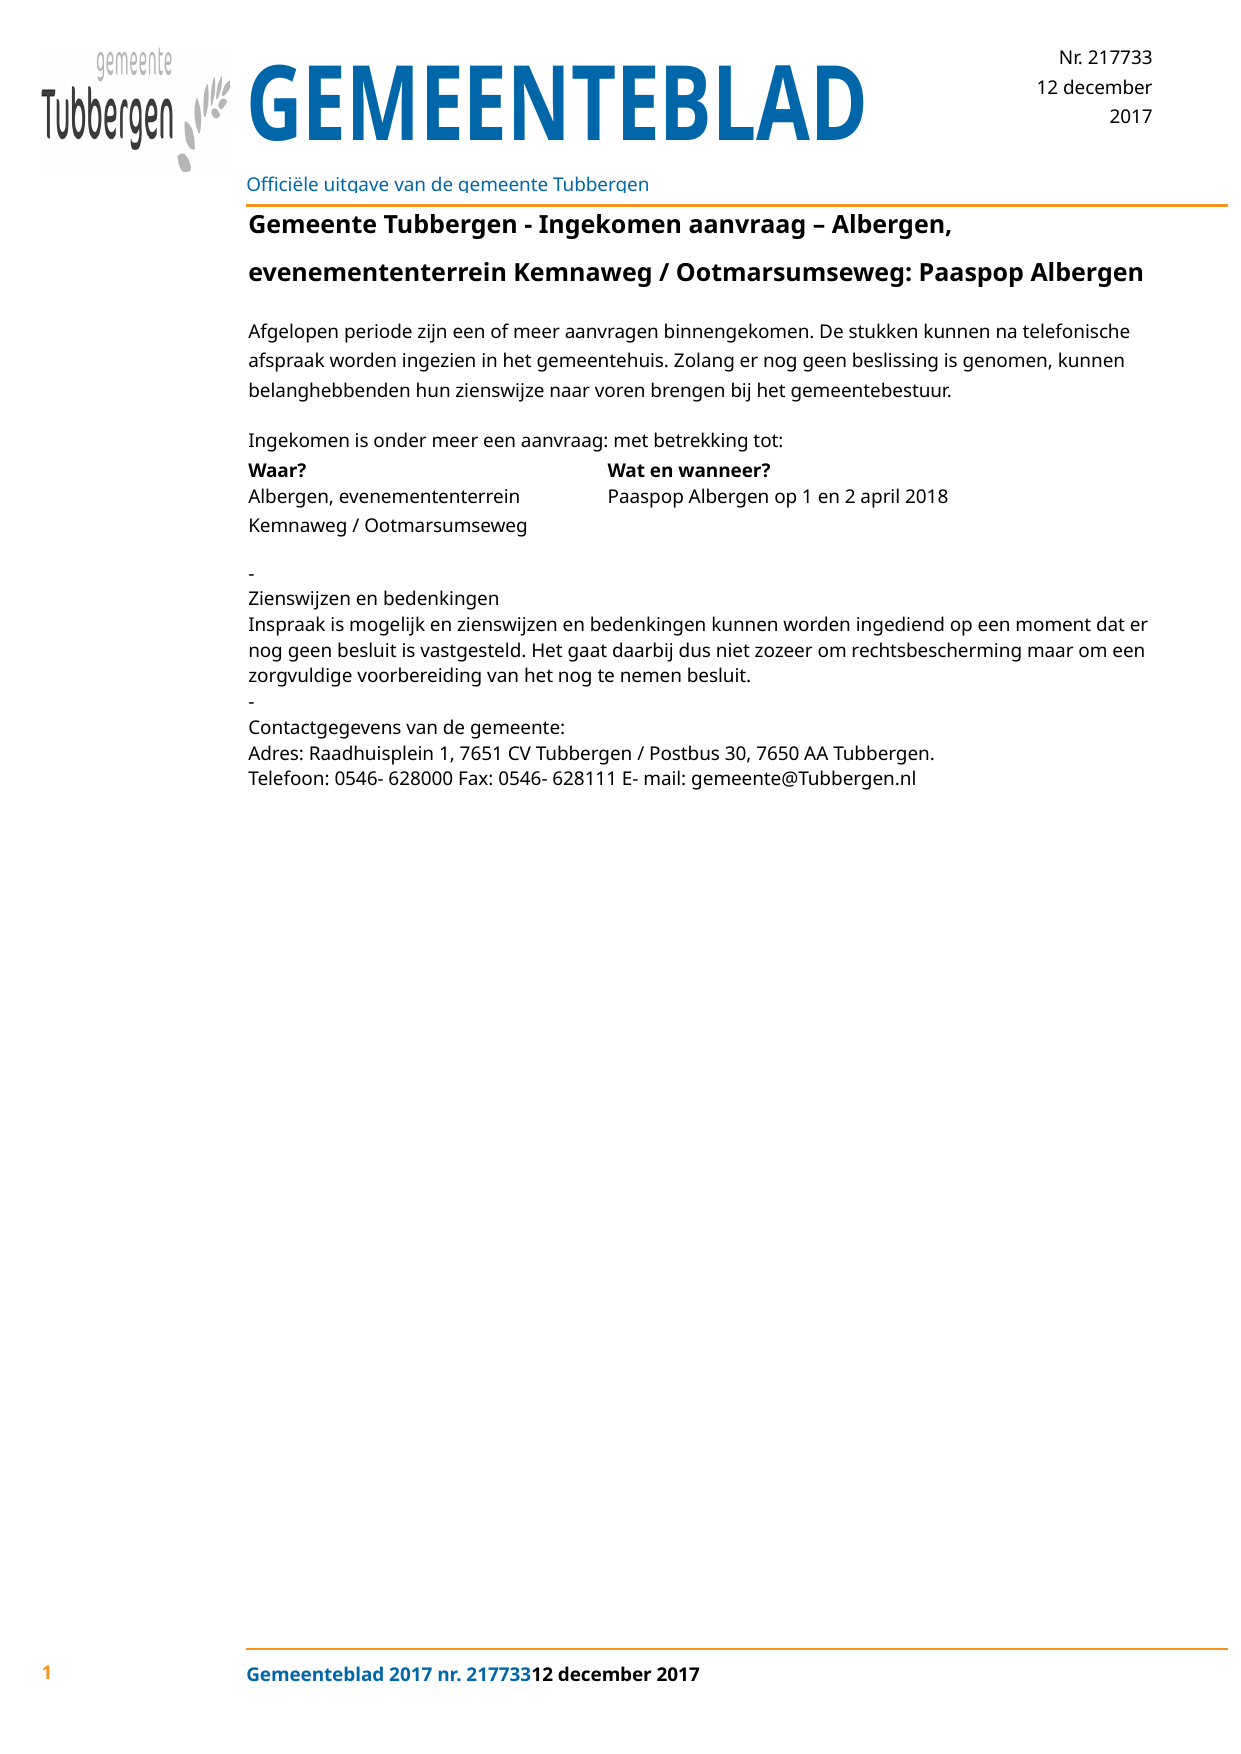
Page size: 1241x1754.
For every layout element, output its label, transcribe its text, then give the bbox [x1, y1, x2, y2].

text Afgelopen periode zijn een of meer aanvragen binnengekomen. De stukken kunnen na telefonische afspraak worden ingezien in het gemeentehuis. Zolang er nog geen beslissing is genomen, kunnen belanghebbenden hun zienswijze naar voren brengen bij het gemeentebestuur. [248, 318, 1152, 403]
table_header Waar? [248, 457, 607, 483]
text - [248, 560, 1152, 585]
text Zienswijzen en bedenkingen [248, 585, 1152, 611]
text Telefoon: 0546- 628000 Fax: 0546- 628111 E- mail: gemeente@Tubbergen.nl [248, 766, 1152, 791]
table_cell Albergen, evenemententerrein Kemnaweg / Ootmarsumseweg [248, 483, 607, 538]
table_header Wat en wanneer? [608, 457, 1152, 483]
text Contactgegevens van de gemeente: [248, 714, 1152, 740]
text Adres: Raadhuisplein 1, 7651 CV Tubbergen / Postbus 30, 7650 AA Tubbergen. [248, 740, 1152, 766]
text Gemeente Tubbergen - Ingekomen aanvraag – Albergen, evenemententerrein Kemnaweg / Ootmarsumseweg: Paaspop Albergen [248, 207, 1152, 288]
text Ingekomen is onder meer een aanvraag: met betrekking tot: [248, 427, 1152, 453]
text - [248, 688, 1152, 714]
text Inspraak is mogelijk en zienswijzen en bedenkingen kunnen worden ingediend op een moment dat er nog geen besluit is vastgesteld. Het gaat daarbij dus niet zozeer om rechtsbescherming maar om een zorgvuldige voorbereiding van het nog te nemen besluit. [248, 611, 1152, 688]
table_cell Paaspop Albergen op 1 en 2 april 2018 [608, 483, 1152, 538]
picture [41, 47, 231, 172]
